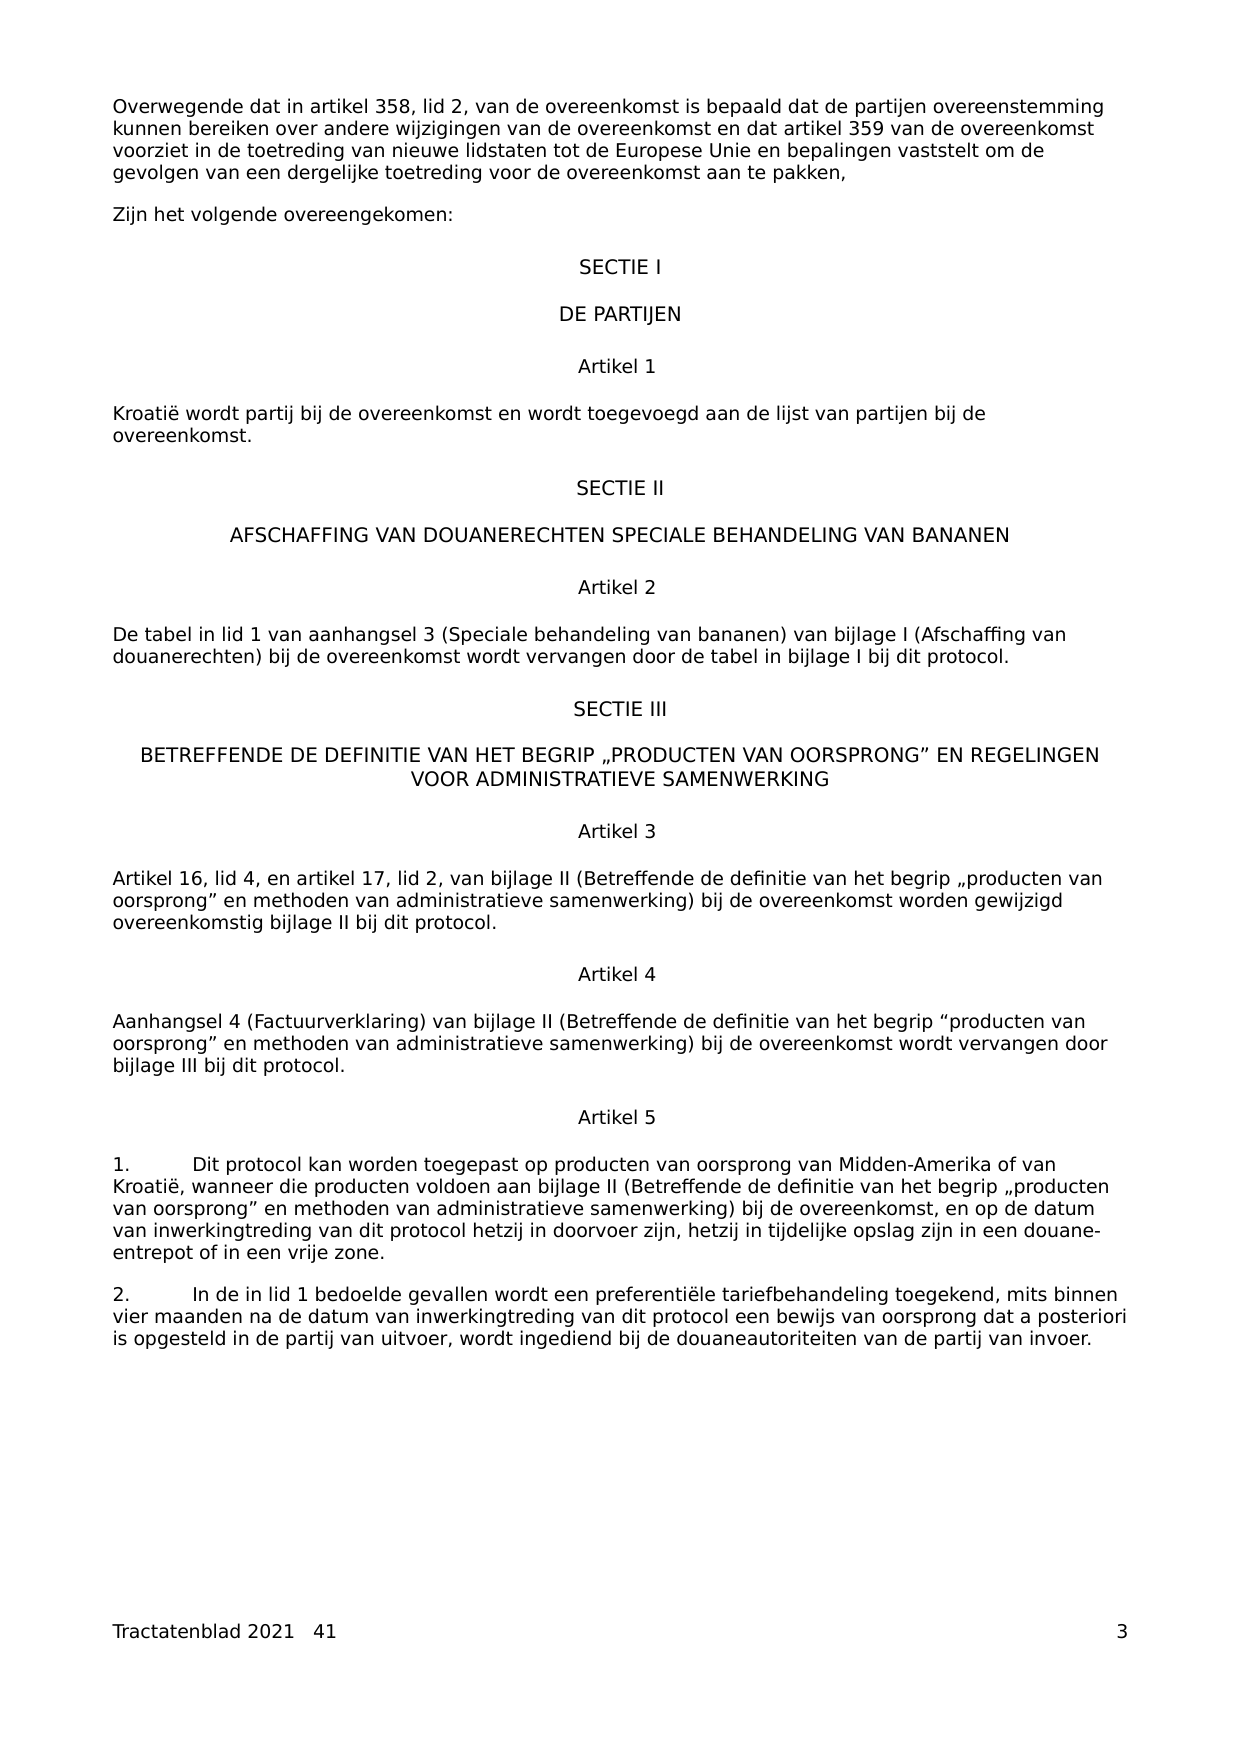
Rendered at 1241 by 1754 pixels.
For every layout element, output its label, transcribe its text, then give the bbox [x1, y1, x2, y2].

text Aanhangsel 4 (Factuurverklaring) van bijlage II (Betreffende de definitie van het begrip “producten van oorsprong” en methoden van administratieve samenwerking) bij de overeenkomst wordt vervangen door bijlage III bij dit protocol. [112, 1011, 1128, 1077]
text Zijn het volgende overeengekomen: [112, 204, 1128, 226]
subtitle Artikel 3 [112, 821, 1128, 843]
subtitle Artikel 1 [112, 356, 1128, 378]
text Artikel 16, lid 4, en artikel 17, lid 2, van bijlage II (Betreffende de definitie van het begrip „producten van oorsprong” en methoden van administratieve samenwerking) bij de overeenkomst worden gewijzigd overeenkomstig bijlage II bij dit protocol. [112, 868, 1128, 934]
subtitle Artikel 2 [112, 577, 1128, 599]
text Overwegende dat in artikel 358, lid 2, van de overeenkomst is bepaald dat de partijen overeenstemming kunnen bereiken over andere wijzigingen van de overeenkomst en dat artikel 359 van de overeenkomst voorziet in de toetreding van nieuwe lidstaten tot de Europese Unie en bepalingen vaststelt om de gevolgen van een dergelijke toetreding voor de overeenkomst aan te pakken, [112, 96, 1128, 184]
text Kroatië wordt partij bij de overeenkomst en wordt toegevoegd aan de lijst van partijen bij de overeenkomst. [112, 403, 1128, 447]
subtitle SECTIE II AFSCHAFFING VAN DOUANERECHTEN SPECIALE BEHANDELING VAN BANANEN [112, 477, 1128, 547]
subtitle Artikel 4 [112, 964, 1128, 986]
subtitle Artikel 5 [112, 1107, 1128, 1129]
text 1. Dit protocol kan worden toegepast op producten van oorsprong van Midden-Amerika of van Kroatië, wanneer die producten voldoen aan bijlage II (Betreffende de definitie van het begrip „producten van oorsprong” en methoden van administratieve samenwerking) bij de overeenkomst, en op de datum van inwerkingtreding van dit protocol hetzij in doorvoer zijn, hetzij in tijdelijke opslag zijn in een douane-entrepot of in een vrije zone. [112, 1154, 1128, 1264]
subtitle SECTIE III BETREFFENDE DE DEFINITIE VAN HET BEGRIP „PRODUCTEN VAN OORSPRONG” EN REGELINGEN VOOR ADMINISTRATIEVE SAMENWERKING [112, 698, 1128, 791]
subtitle SECTIE I DE PARTIJEN [112, 256, 1128, 326]
text 2. In de in lid 1 bedoelde gevallen wordt een preferentiële tariefbehandeling toegekend, mits binnen vier maanden na de datum van inwerkingtreding van dit protocol een bewijs van oorsprong dat a posteriori is opgesteld in de partij van uitvoer, wordt ingediend bij de douaneautoriteiten van de partij van invoer. [112, 1284, 1128, 1350]
text De tabel in lid 1 van aanhangsel 3 (Speciale behandeling van bananen) van bijlage I (Afschaffing van douanerechten) bij de overeenkomst wordt vervangen door de tabel in bijlage I bij dit protocol. [112, 624, 1128, 668]
